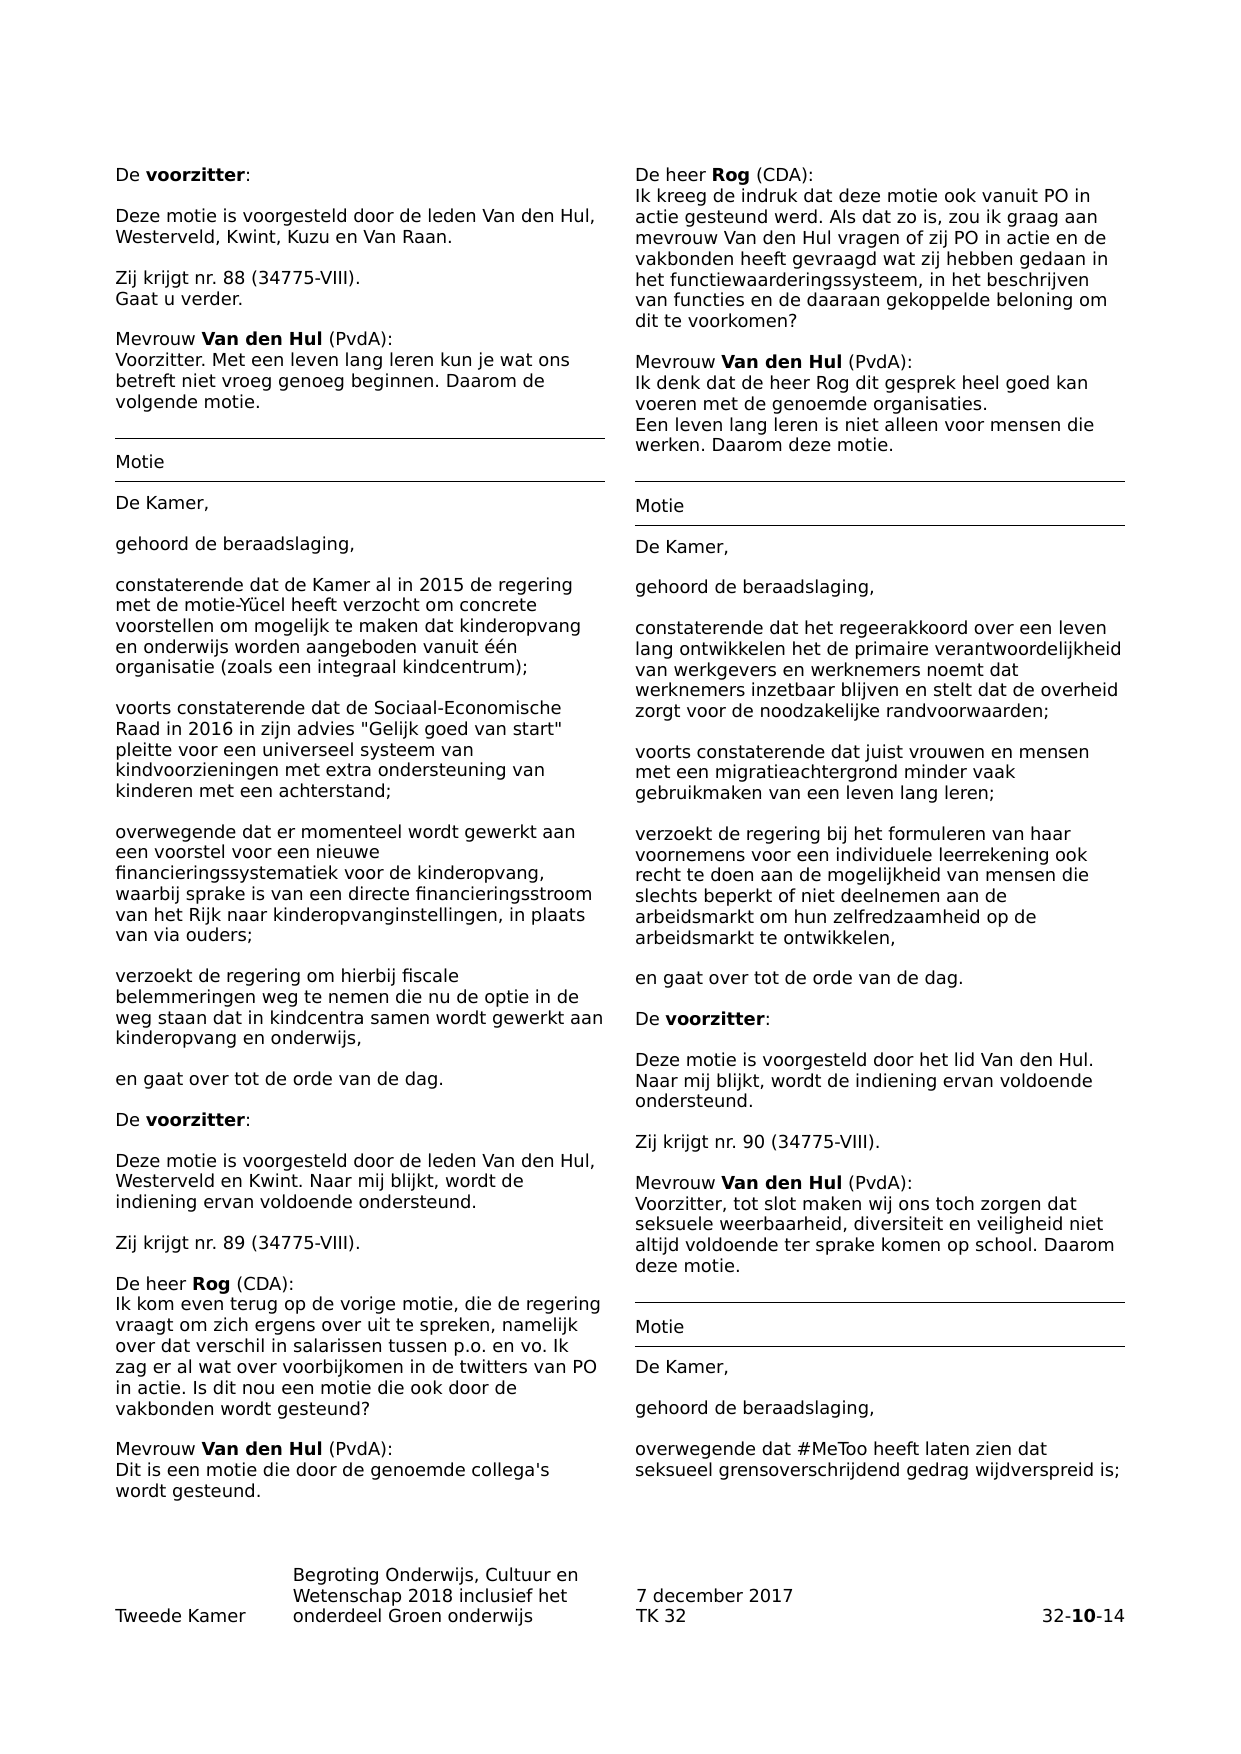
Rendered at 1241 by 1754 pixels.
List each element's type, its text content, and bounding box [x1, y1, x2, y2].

text gehoord de beraadslaging, [635, 577, 1125, 598]
text Zij krijgt nr. 89 (34775-VIII). [115, 1233, 605, 1253]
text Zij krijgt nr. 88 (34775-VIII). [115, 267, 605, 288]
text Ik kreeg de indruk dat deze motie ook vanuit PO in actie gesteund werd. Als dat zo is, zou ik graag aan mevrouw Van den Hul vragen of zij PO in actie en de vakbonden heeft gevraagd wat zij hebben gedaan in het functiewaarderingssysteem, in het beschrijven van functies en de daaraan gekoppelde beloning om dit te voorkomen? [635, 186, 1125, 332]
text Deze motie is voorgesteld door de leden Van den Hul, Westerveld en Kwint. Naar mij blijkt, wordt de indiening ervan voldoende ondersteund. [115, 1150, 605, 1213]
text Een leven lang leren is niet alleen voor mensen die werken. Daarom deze motie. [635, 414, 1125, 456]
text Mevrouw Van den Hul (PvdA): [115, 1439, 605, 1460]
text constaterende dat de Kamer al in 2015 de regering met de motie-Yücel heeft verzocht om concrete voorstellen om mogelijk te maken dat kinderopvang en onderwijs worden aangeboden vanuit één organisatie (zoals een integraal kindcentrum); [115, 574, 605, 678]
text Deze motie is voorgesteld door de leden Van den Hul, Westerveld, Kwint, Kuzu en Van Raan. [115, 206, 605, 247]
text Voorzitter, tot slot maken wij ons toch zorgen dat seksuele weerbaarheid, diversiteit en veiligheid niet altijd voldoende ter sprake komen op school. Daarom deze motie. [635, 1193, 1125, 1277]
text overwegende dat er momenteel wordt gewerkt aan een voorstel voor een nieuwe financieringssystematiek voor de kinderopvang, waarbij sprake is van een directe financieringsstroom van het Rijk naar kinderopvanginstellingen, in plaats van via ouders; [115, 822, 605, 946]
text gehoord de beraadslaging, [115, 534, 605, 554]
text Zij krijgt nr. 90 (34775-VIII). [635, 1132, 1125, 1153]
text De voorzitter: [115, 1110, 605, 1130]
text verzoekt de regering bij het formuleren van haar voornemens voor een individuele leerrekening ook recht te doen aan de mogelijkheid van mensen die slechts beperkt of niet deelnemen aan de arbeidsmarkt om hun zelfredzaamheid op de arbeidsmarkt te ontwikkelen, [635, 824, 1125, 948]
text Dit is een motie die door de genoemde collega's wordt gesteund. [115, 1460, 605, 1501]
text gehoord de beraadslaging, [635, 1398, 1125, 1419]
text en gaat over tot de orde van de dag. [115, 1069, 605, 1090]
text verzoekt de regering om hierbij fiscale belemmeringen weg te nemen die nu de optie in de weg staan dat in kindcentra samen wordt gewerkt aan kinderopvang en onderwijs, [115, 966, 605, 1049]
text voorts constaterende dat de Sociaal-Economische Raad in 2016 in zijn advies "Gelijk goed van start" pleitte voor een universeel systeem van kindvoorzieningen met extra ondersteuning van kinderen met een achterstand; [115, 698, 605, 802]
text en gaat over tot de orde van de dag. [635, 968, 1125, 989]
text Ik kom even terug op de vorige motie, die de regering vraagt om zich ergens over uit te spreken, namelijk over dat verschil in salarissen tussen p.o. en vo. Ik zag er al wat over voorbijkomen in de twitters van PO in actie. Is dit nou een motie die ook door de vakbonden wordt gesteund? [115, 1294, 605, 1419]
text Mevrouw Van den Hul (PvdA): [635, 1173, 1125, 1193]
text voorts constaterende dat juist vrouwen en mensen met een migratieachtergrond minder vaak gebruikmaken van een leven lang leren; [635, 742, 1125, 804]
text De voorzitter: [635, 1009, 1125, 1030]
text Motie [635, 1317, 1125, 1337]
text Gaat u verder. [115, 288, 605, 309]
text Mevrouw Van den Hul (PvdA): [635, 352, 1125, 373]
text Deze motie is voorgesteld door het lid Van den Hul. Naar mij blijkt, wordt de indiening ervan voldoende ondersteund. [635, 1050, 1125, 1112]
text De Kamer, [635, 1357, 1125, 1378]
text Motie [635, 496, 1125, 517]
text De Kamer, [635, 537, 1125, 557]
text De heer Rog (CDA): [115, 1273, 605, 1294]
text De voorzitter: [115, 165, 605, 186]
text De Kamer, [115, 493, 605, 514]
text Mevrouw Van den Hul (PvdA): [115, 329, 605, 350]
text Ik denk dat de heer Rog dit gesprek heel goed kan voeren met de genoemde organisaties. [635, 373, 1125, 414]
text overwegende dat #MeToo heeft laten zien dat seksueel grensoverschrijdend gedrag wijdverspreid is; [635, 1439, 1125, 1480]
text Motie [115, 452, 605, 473]
text constaterende dat het regeerakkoord over een leven lang ontwikkelen het de primaire verantwoordelijkheid van werkgevers en werknemers noemt dat werknemers inzetbaar blijven en stelt dat de overheid zorgt voor de noodzakelijke randvoorwaarden; [635, 618, 1125, 722]
text Voorzitter. Met een leven lang leren kun je wat ons betreft niet vroeg genoeg beginnen. Daarom de volgende motie. [115, 350, 605, 412]
text De heer Rog (CDA): [635, 165, 1125, 186]
